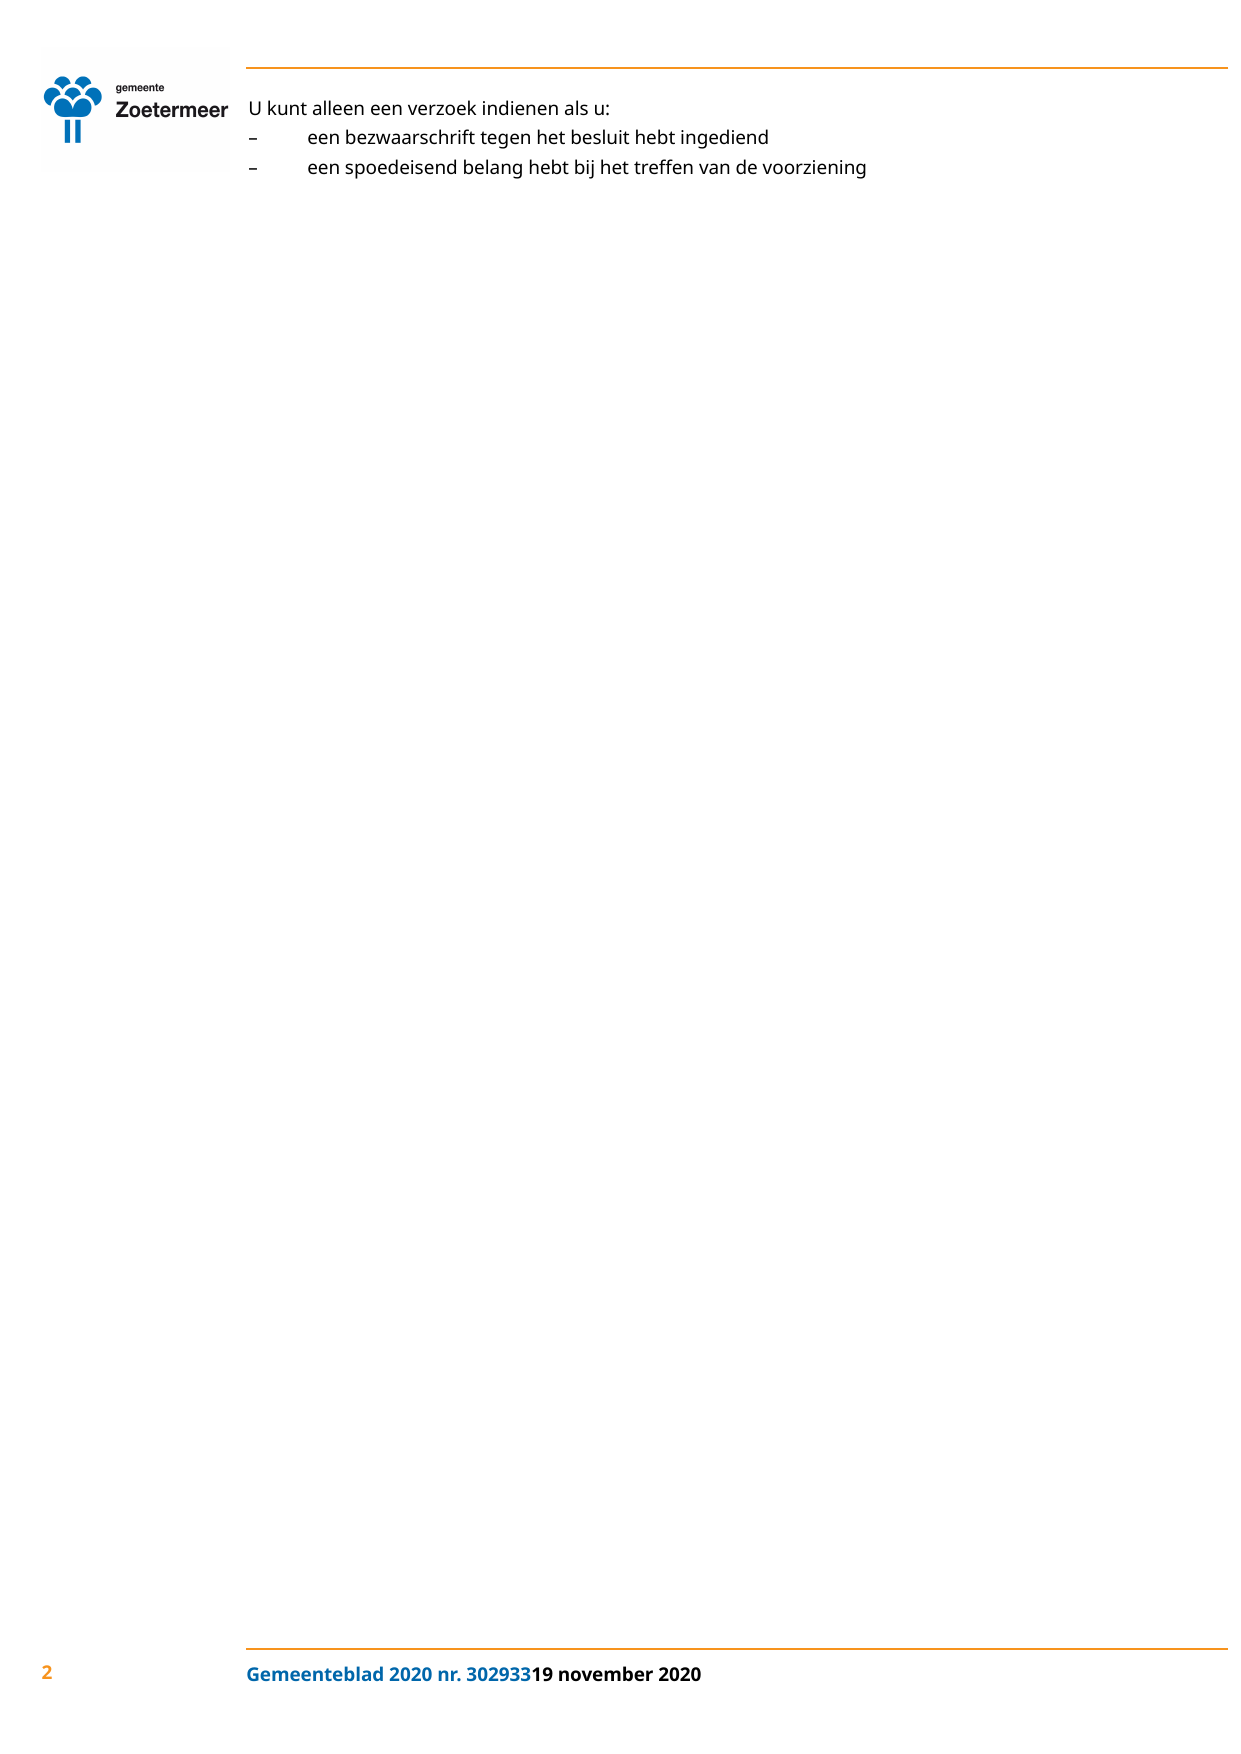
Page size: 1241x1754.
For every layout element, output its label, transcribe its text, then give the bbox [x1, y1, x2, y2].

list een spoedeisend belang hebt bij het treffen van de voorziening [248, 154, 1152, 180]
text U kunt alleen een verzoek indienen als u: [248, 95, 1152, 121]
picture [41, 47, 231, 172]
list een bezwaarschrift tegen het besluit hebt ingediend [248, 124, 1152, 150]
